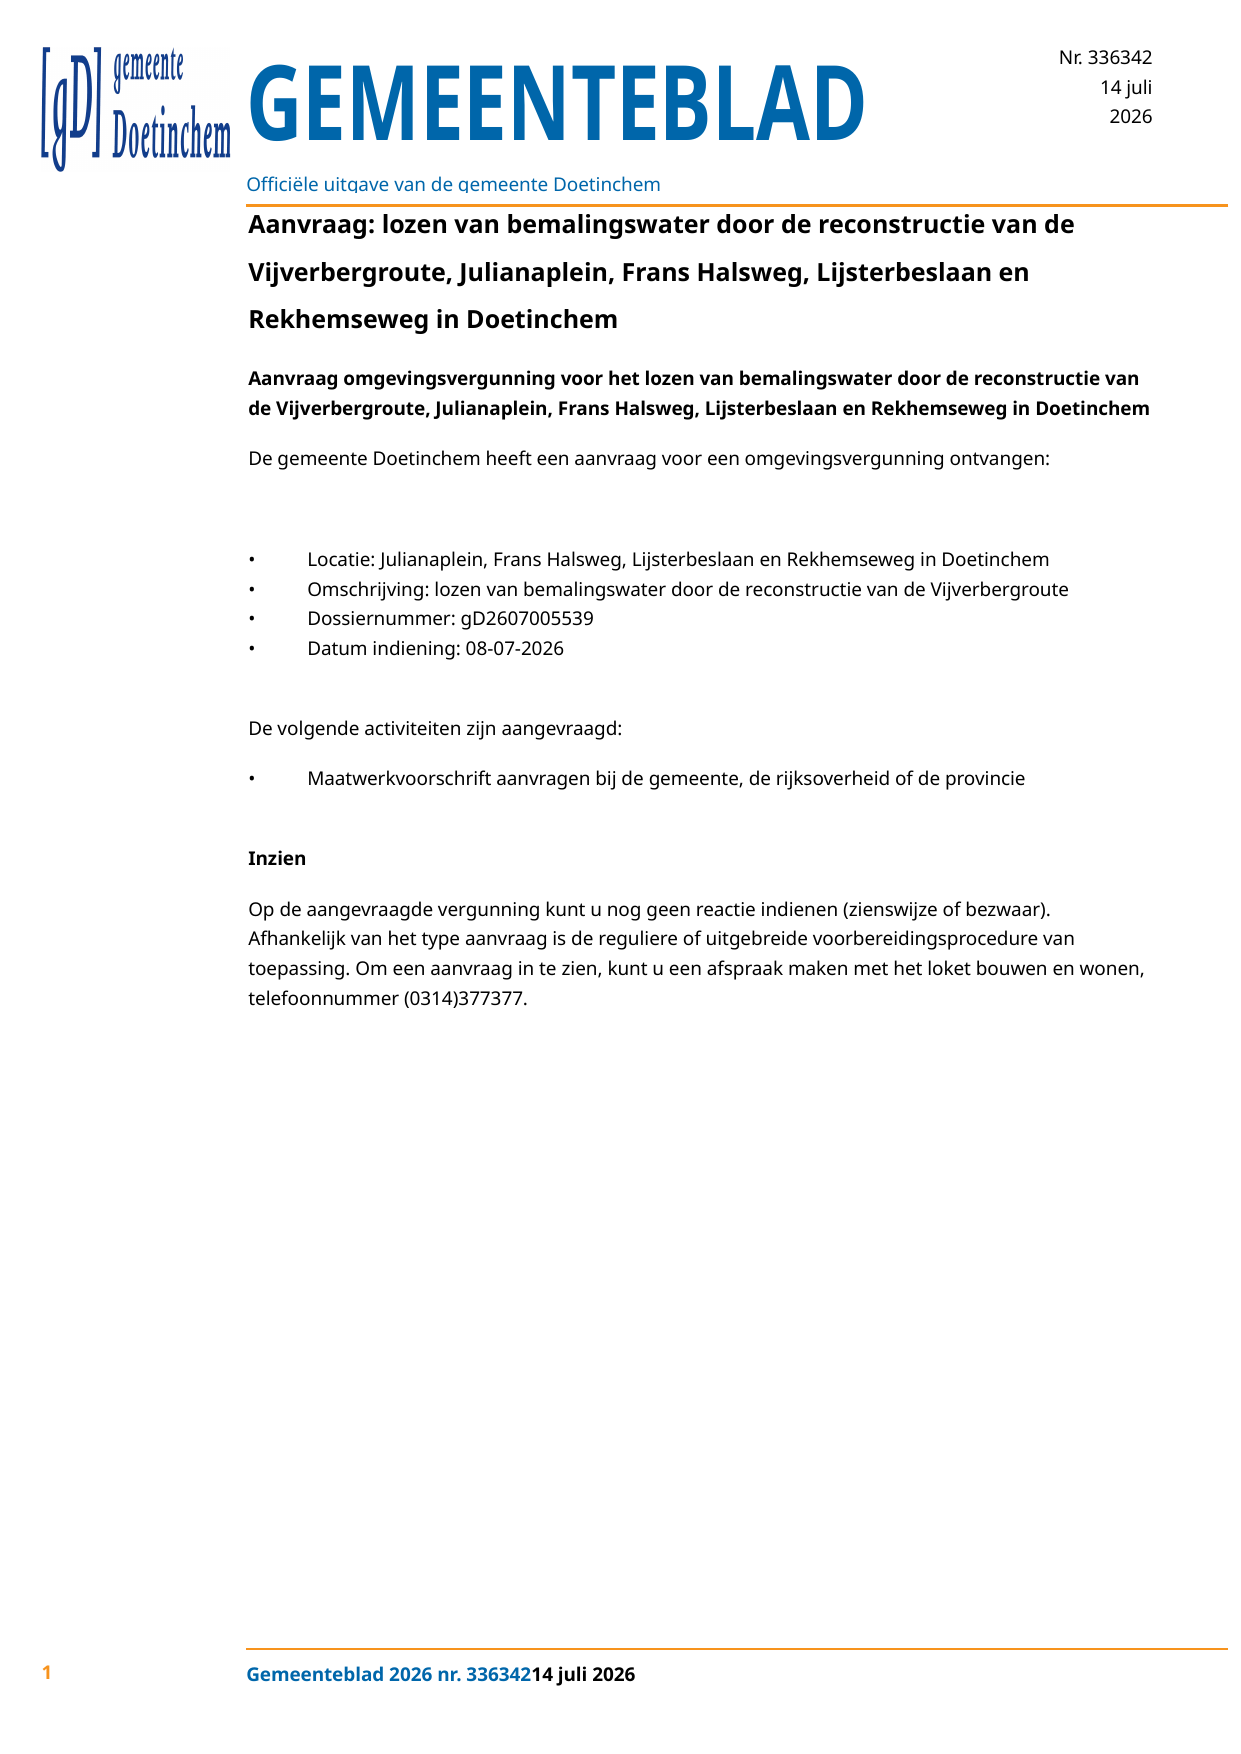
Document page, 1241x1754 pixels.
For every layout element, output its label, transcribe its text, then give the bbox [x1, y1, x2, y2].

text Aanvraag omgevingsvergunning voor het lozen van bemalingswater door de reconstructie van de Vijverbergroute, Julianaplein, Frans Halsweg, Lijsterbeslaan en Rekhemseweg in Doetinchem [248, 366, 1152, 421]
text Inzien [248, 846, 1152, 871]
text Aanvraag: lozen van bemalingswater door de reconstructie van de Vijverbergroute, Julianaplein, Frans Halsweg, Lijsterbeslaan en Rekhemseweg in Doetinchem [248, 207, 1152, 336]
text De volgende activiteiten zijn aangevraagd: [248, 715, 1152, 741]
list Locatie: Julianaplein, Frans Halsweg, Lijsterbeslaan en Rekhemseweg in Doetinchem [248, 546, 1152, 572]
list Dossiernummer: gD2607005539 [248, 606, 1152, 631]
picture [41, 47, 231, 172]
list Maatwerkvoorschrift aanvragen bij de gemeente, de rijksoverheid of de provincie [248, 766, 1152, 791]
list Datum indiening: 08-07-2026 [248, 635, 1152, 661]
list Omschrijving: lozen van bemalingswater door de reconstructie van de Vijverbergroute [248, 576, 1152, 602]
text De gemeente Doetinchem heeft een aanvraag voor een omgevingsvergunning ontvangen: [248, 446, 1152, 471]
text Op de aangevraagde vergunning kunt u nog geen reactie indienen (zienswijze of bezwaar). Afhankelijk van het type aanvraag is de reguliere of uitgebreide voorbereidingsprocedure van toepassing. Om een aanvraag in te zien, kunt u een afspraak maken met het loket bouwen en wonen, telefoonnummer (0314)377377. [248, 896, 1152, 1010]
